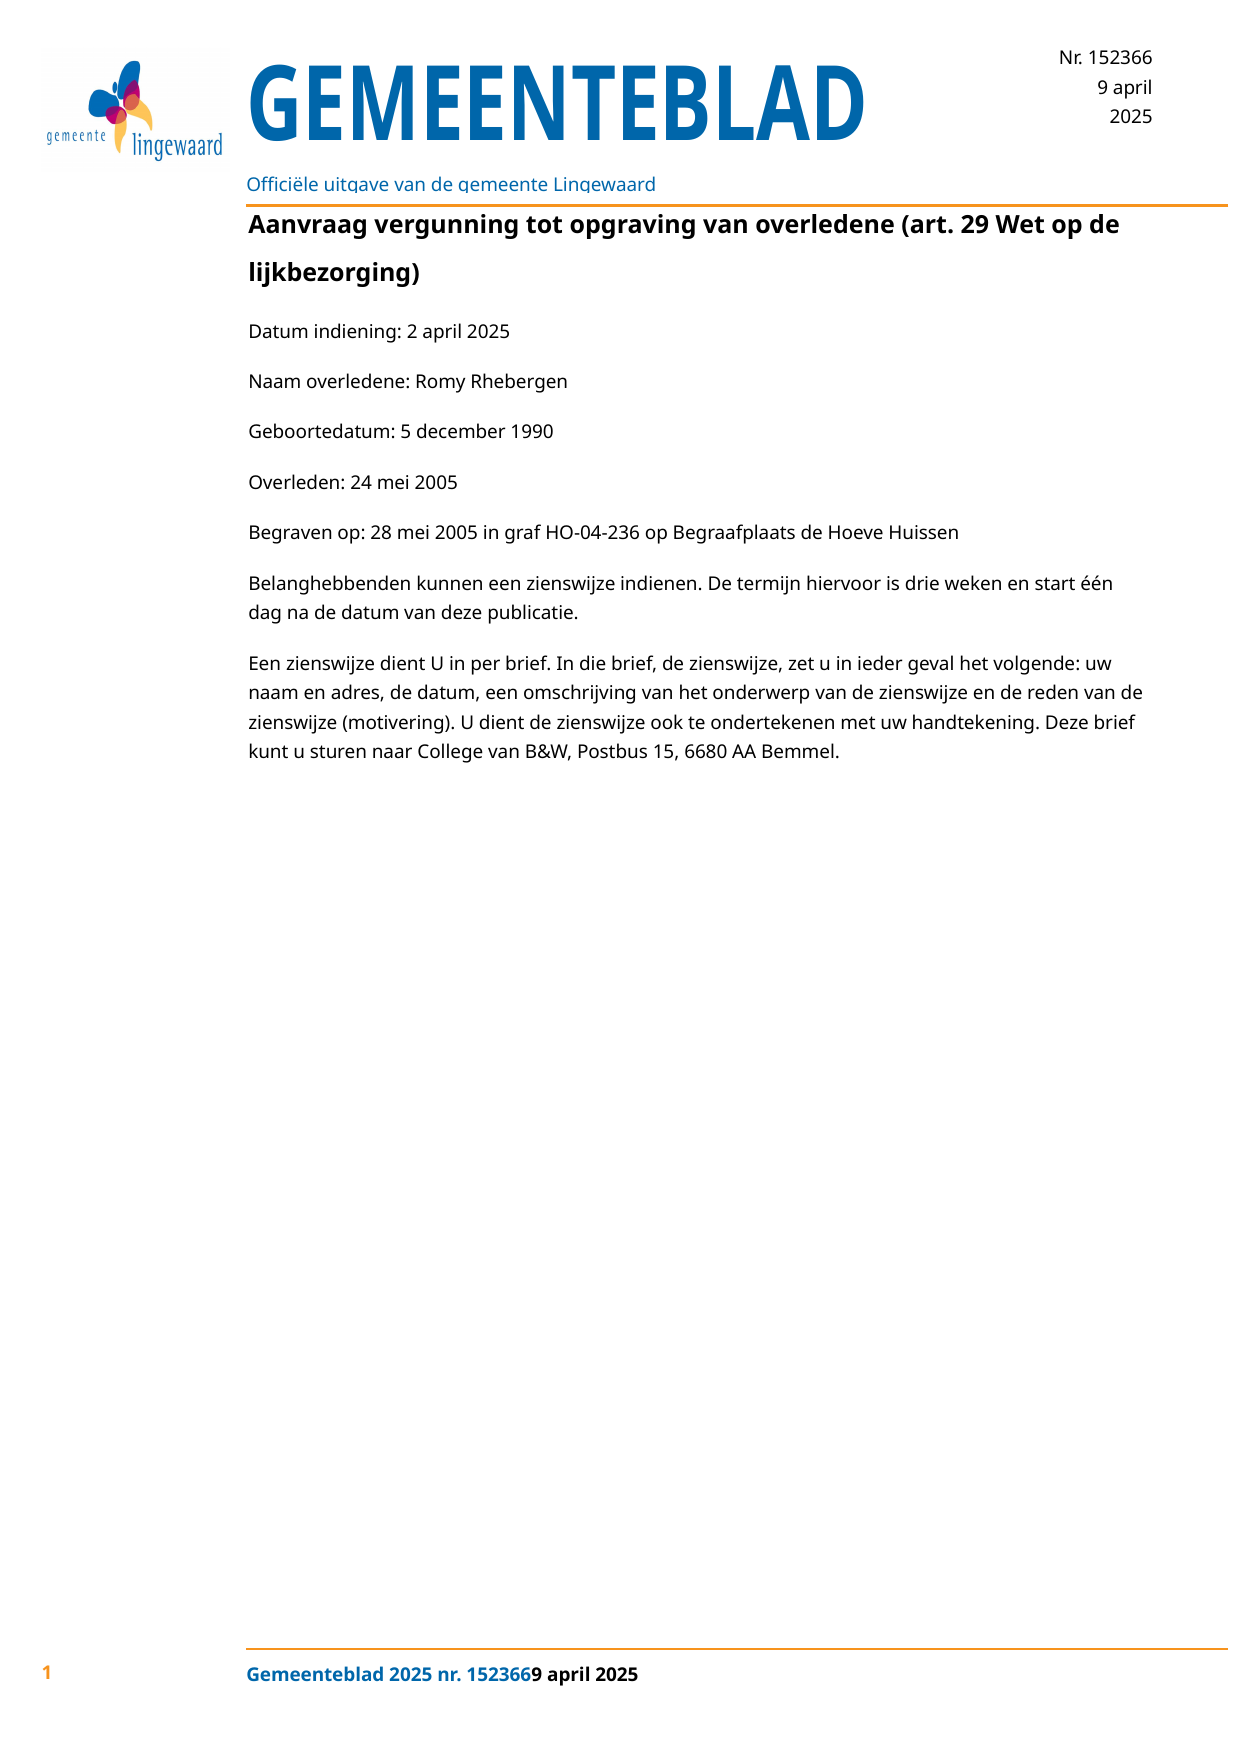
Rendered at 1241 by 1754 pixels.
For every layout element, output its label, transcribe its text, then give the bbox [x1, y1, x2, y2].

text Begraven op: 28 mei 2005 in graf HO-04-236 op Begraafplaats de Hoeve Huissen [248, 519, 1152, 545]
text Datum indiening: 2 april 2025 [248, 318, 1152, 344]
text Overleden: 24 mei 2005 [248, 469, 1152, 495]
text Belanghebbenden kunnen een zienswijze indienen. De termijn hiervoor is drie weken en start één dag na de datum van deze publicatie. [248, 570, 1152, 625]
text Een zienswijze dient U in per brief. In die brief, de zienswijze, zet u in ieder geval het volgende: uw naam en adres, de datum, een omschrijving van het onderwerp van de zienswijze en de reden van de zienswijze (motivering). U dient de zienswijze ook te ondertekenen met uw handtekening. Deze brief kunt u sturen naar College van B&W, Postbus 15, 6680 AA Bemmel. [248, 650, 1152, 764]
text Aanvraag vergunning tot opgraving van overledene (art. 29 Wet op de lijkbezorging) [248, 207, 1152, 288]
text Geboortedatum: 5 december 1990 [248, 419, 1152, 444]
picture [41, 47, 231, 172]
text Naam overledene: Romy Rhebergen [248, 368, 1152, 394]
